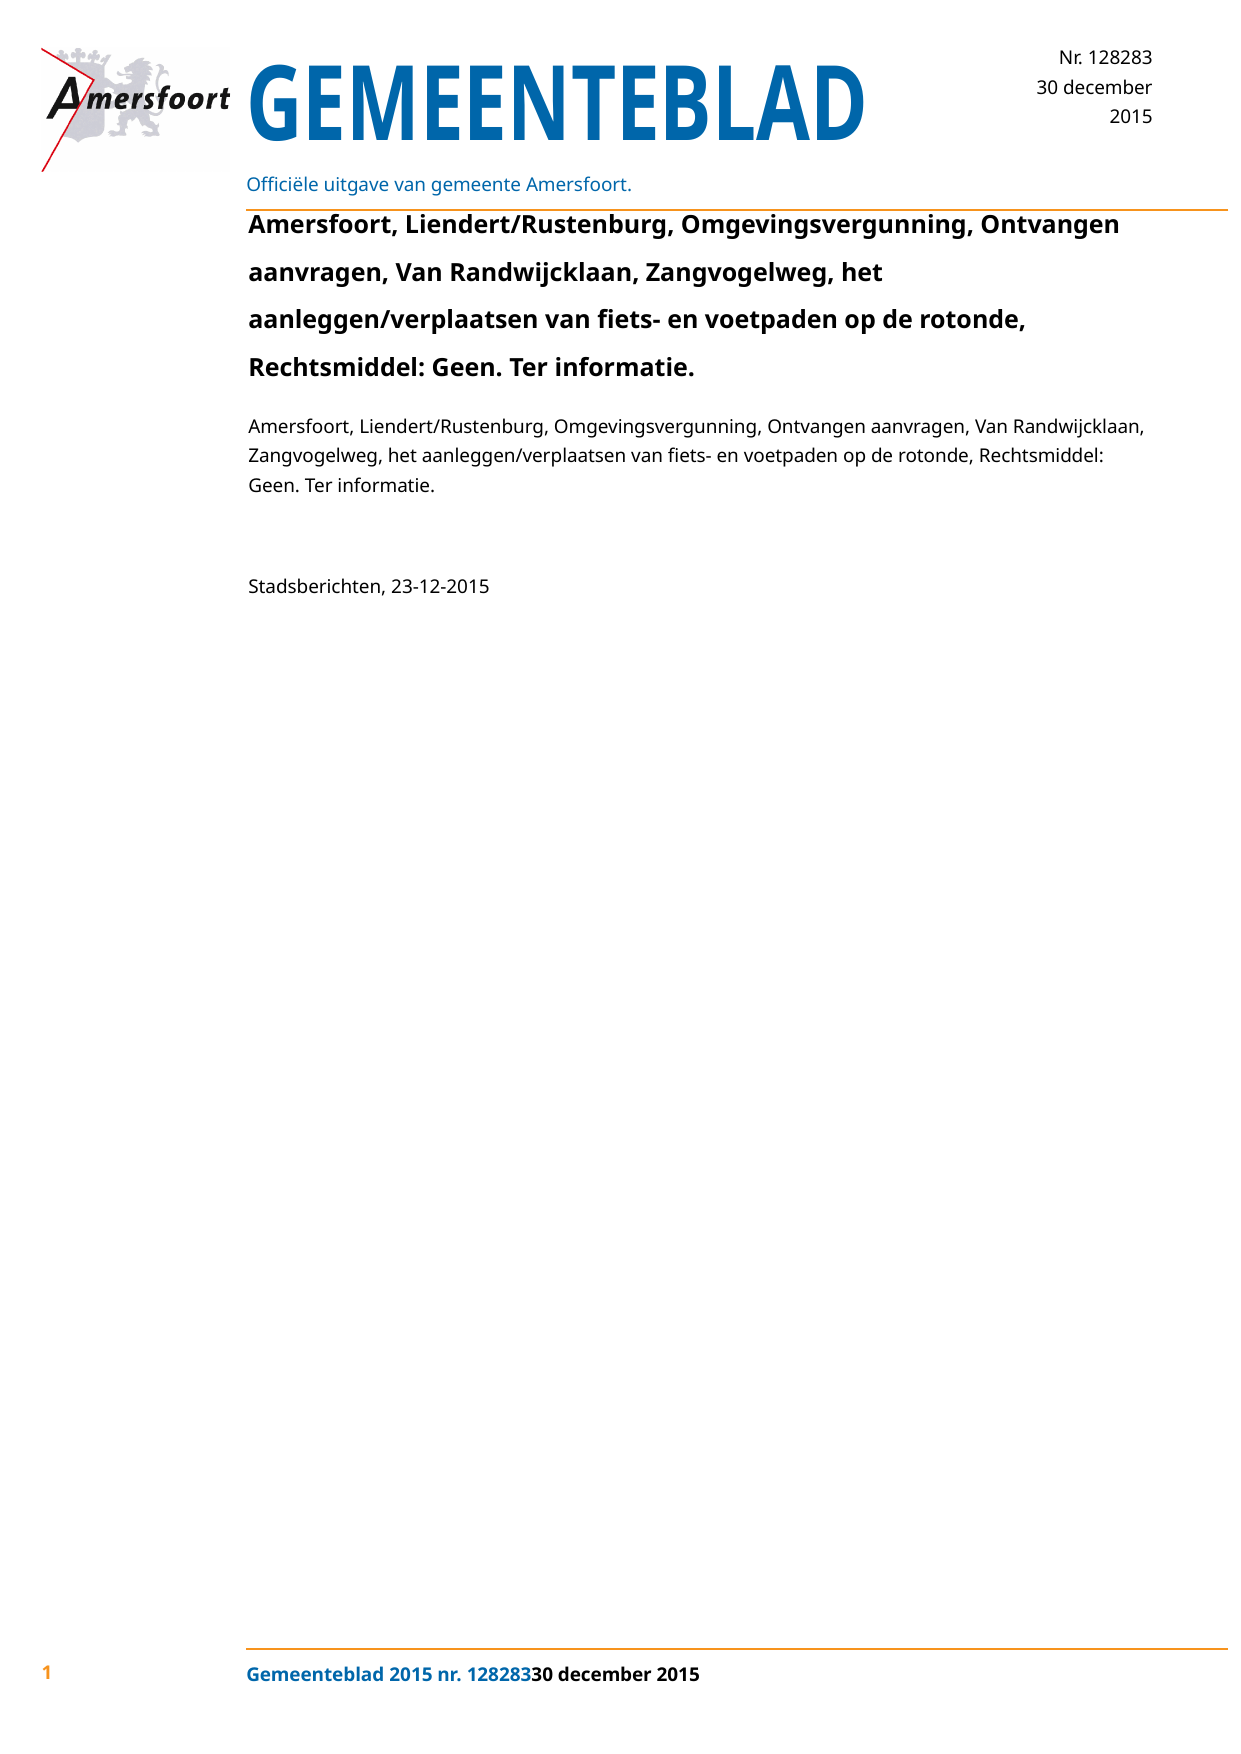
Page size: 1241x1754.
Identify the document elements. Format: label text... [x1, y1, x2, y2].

text Amersfoort, Liendert/Rustenburg, Omgevingsvergunning, Ontvangen aanvragen, Van Randwijcklaan, Zangvogelweg, het aanleggen/verplaatsen van fiets- en voetpaden op de rotonde, Rechtsmiddel: Geen. Ter informatie. [248, 413, 1152, 498]
text Amersfoort, Liendert/Rustenburg, Omgevingsvergunning, Ontvangen aanvragen, Van Randwijcklaan, Zangvogelweg, het aanleggen/verplaatsen van fiets- en voetpaden op de rotonde, Rechtsmiddel: Geen. Ter informatie. [248, 211, 1152, 384]
picture [41, 47, 231, 172]
text Stadsberichten, 23-12-2015 [248, 573, 1152, 599]
